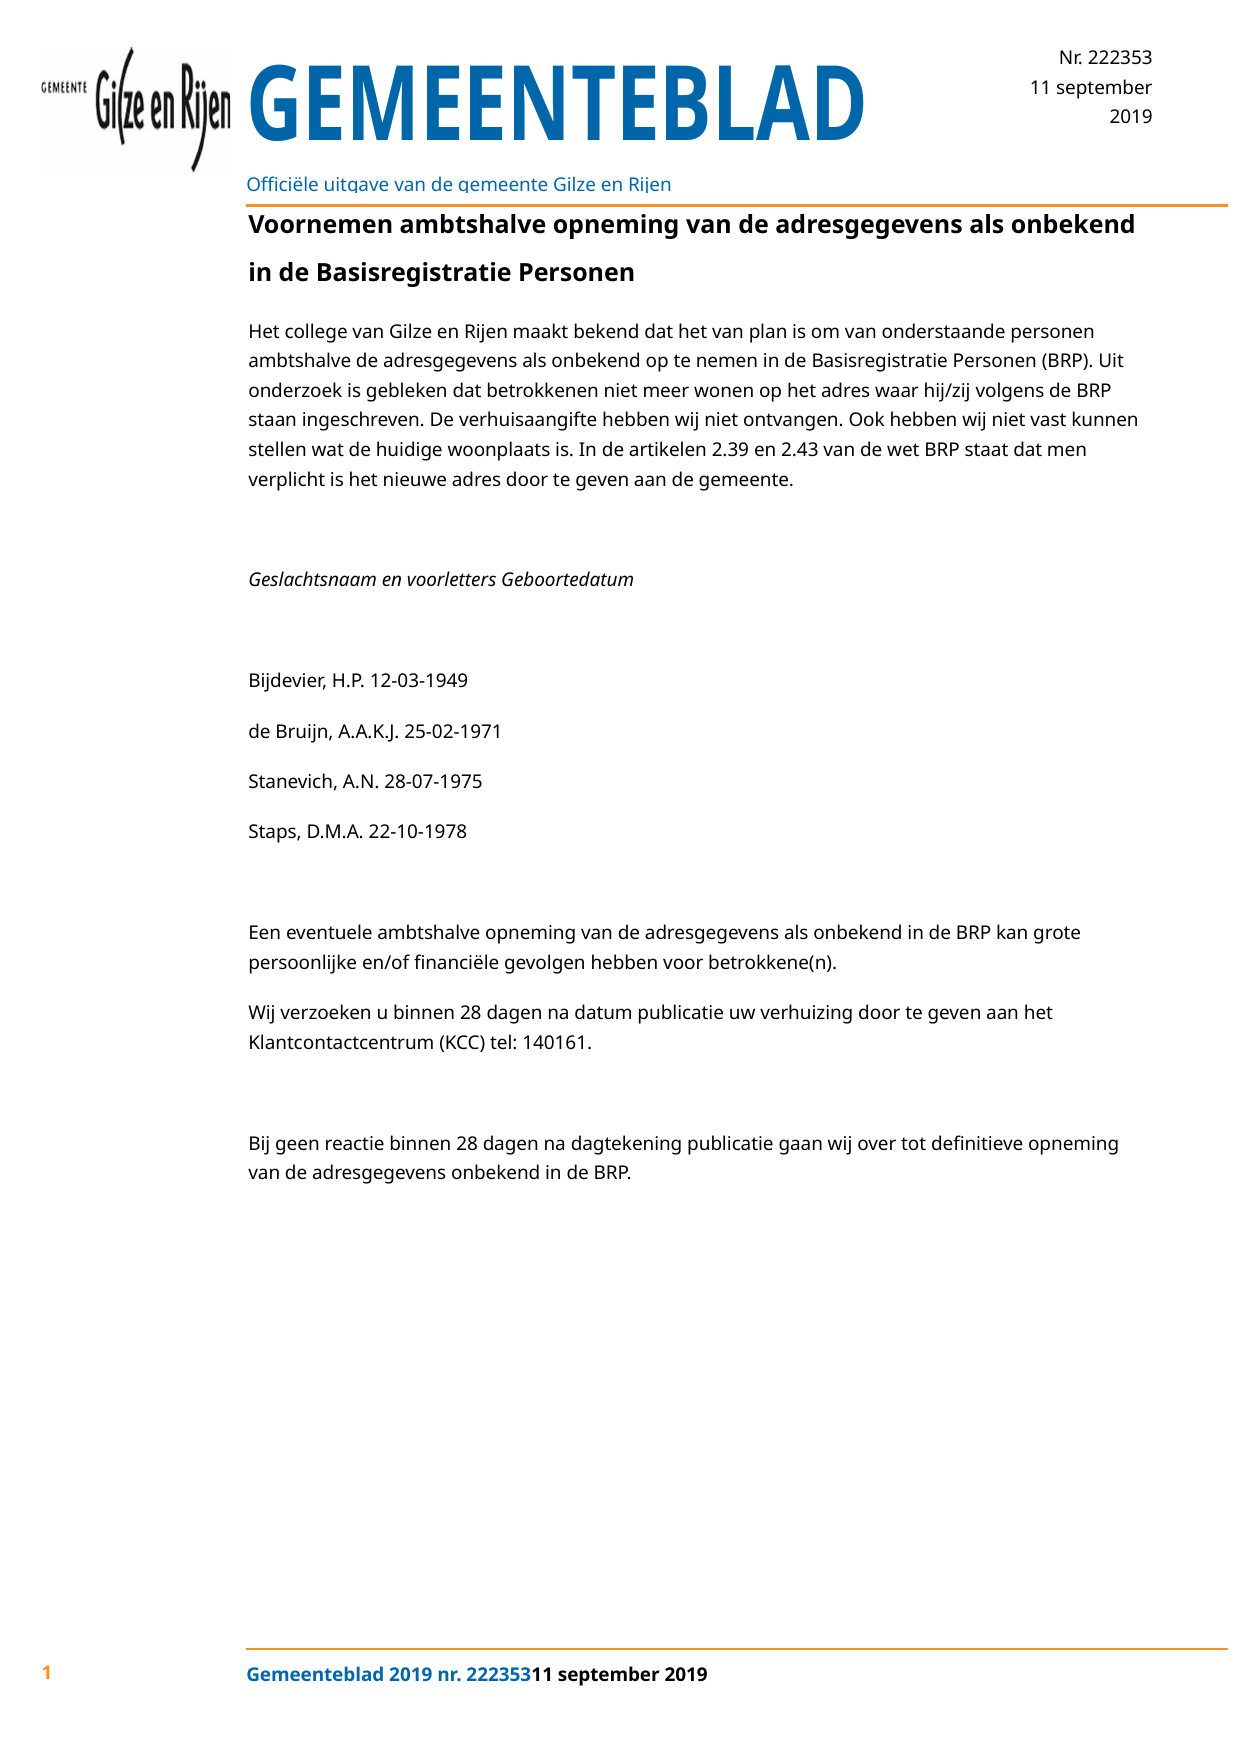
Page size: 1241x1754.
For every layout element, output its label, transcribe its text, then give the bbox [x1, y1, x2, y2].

text Geslachtsnaam en voorletters Geboortedatum [248, 567, 1152, 592]
text Wij verzoeken u binnen 28 dagen na datum publicatie uw verhuizing door te geven aan het Klantcontactcentrum (KCC) tel: 140161. [248, 999, 1152, 1055]
text Het college van Gilze en Rijen maakt bekend dat het van plan is om van onderstaande personen ambtshalve de adresgegevens als onbekend op te nemen in de Basisregistratie Personen (BRP). Uit onderzoek is gebleken dat betrokkenen niet meer wonen op het adres waar hij/zij volgens de BRP staan ingeschreven. De verhuisaangifte hebben wij niet ontvangen. Ook hebben wij niet vast kunnen stellen wat de huidige woonplaats is. In de artikelen 2.39 en 2.43 van de wet BRP staat dat men verplicht is het nieuwe adres door te geven aan de gemeente. [248, 318, 1152, 492]
text Bij geen reactie binnen 28 dagen na dagtekening publicatie gaan wij over tot definitieve opneming van de adresgegevens onbekend in de BRP. [248, 1130, 1152, 1185]
text Een eventuele ambtshalve opneming van de adresgegevens als onbekend in de BRP kan grote persoonlijke en/of financiële gevolgen hebben voor betrokkene(n). [248, 919, 1152, 975]
text de Bruijn, A.A.K.J. 25-02-1971 [248, 718, 1152, 744]
text Bijdevier, H.P. 12-03-1949 [248, 667, 1152, 693]
picture [41, 47, 231, 172]
text Voornemen ambtshalve opneming van de adresgegevens als onbekend in de Basisregistratie Personen [248, 207, 1152, 288]
text Stanevich, A.N. 28-07-1975 [248, 768, 1152, 794]
text Staps, D.M.A. 22-10-1978 [248, 819, 1152, 844]
